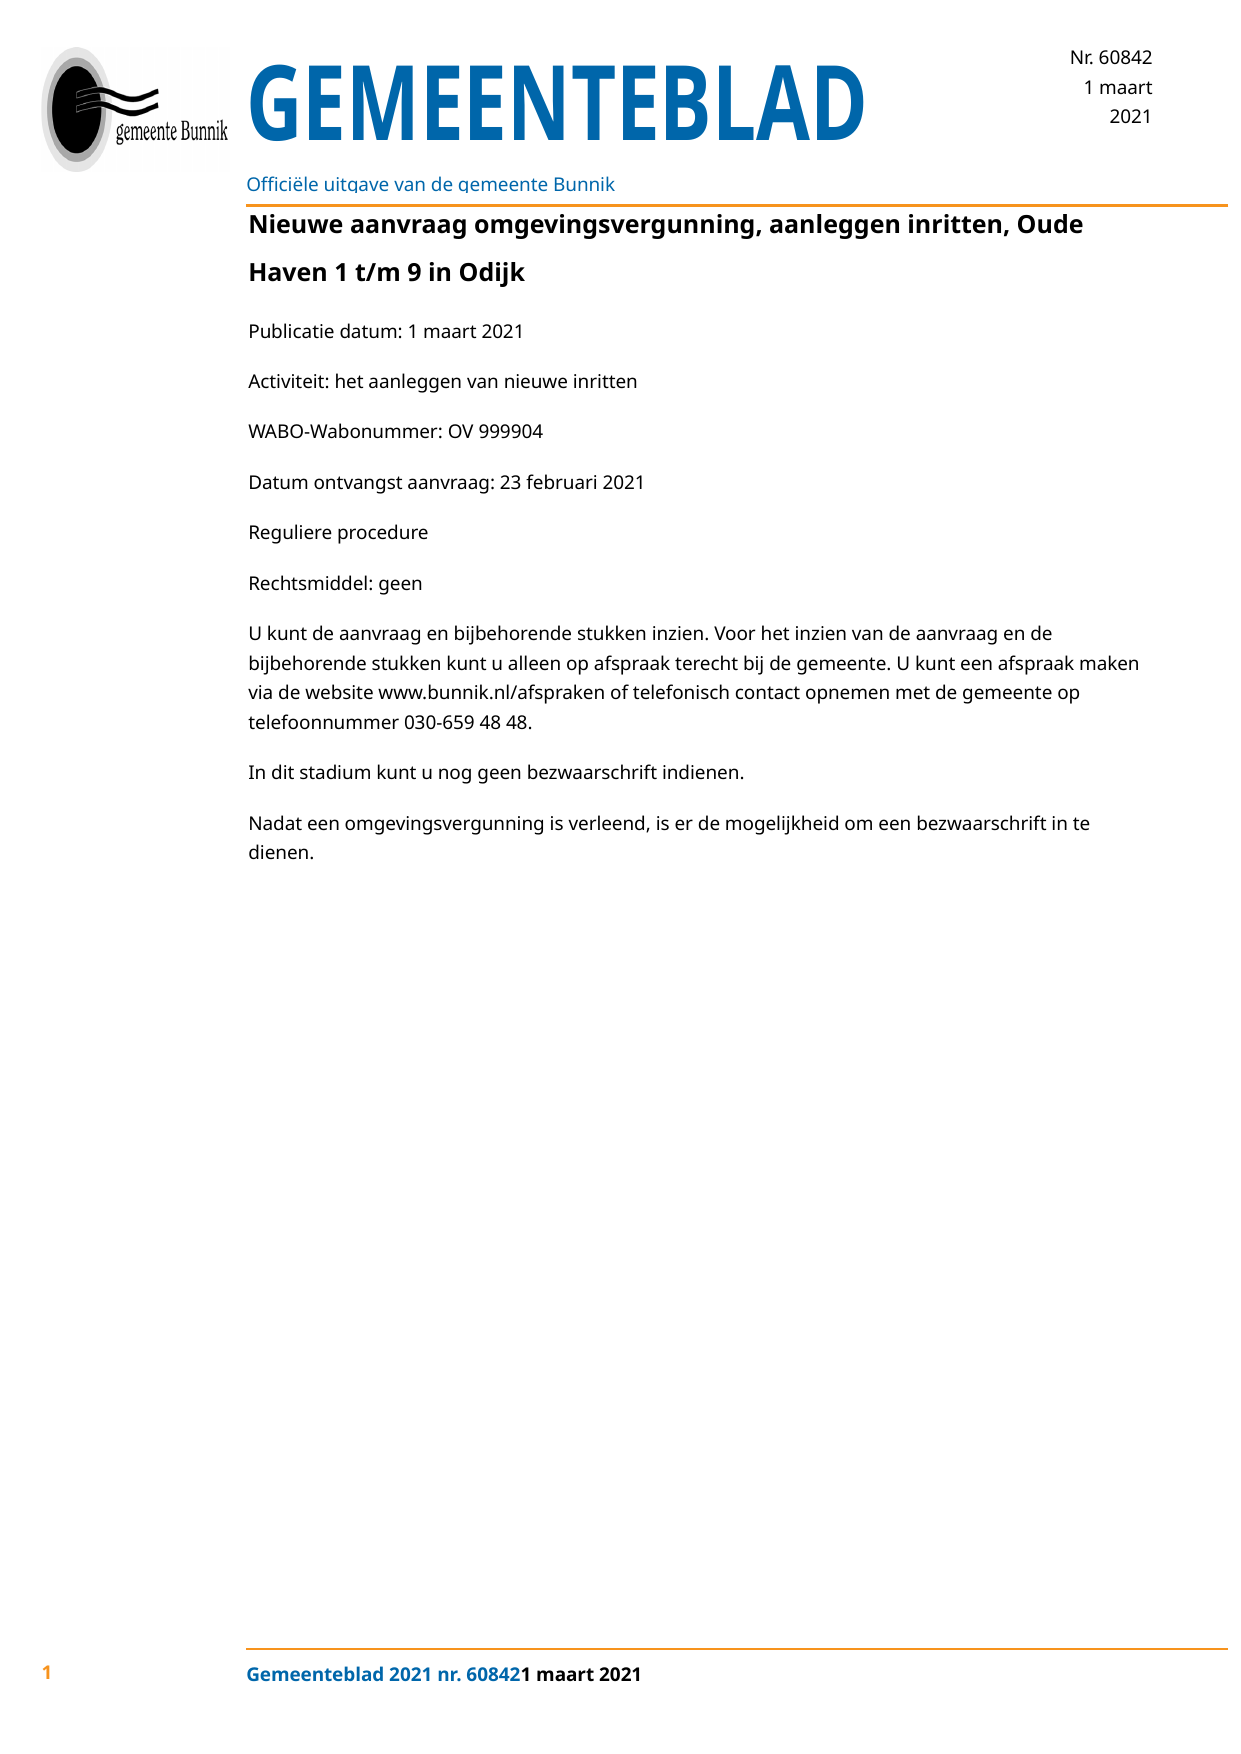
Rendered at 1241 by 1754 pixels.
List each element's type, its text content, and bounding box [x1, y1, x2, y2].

text U kunt de aanvraag en bijbehorende stukken inzien. Voor het inzien van de aanvraag en de bijbehorende stukken kunt u alleen op afspraak terecht bij de gemeente. U kunt een afspraak maken via de website www.bunnik.nl/afspraken of telefonisch contact opnemen met de gemeente op telefoonnummer 030-659 48 48. [248, 620, 1152, 735]
picture [41, 47, 231, 172]
text Activiteit: het aanleggen van nieuwe inritten [248, 368, 1152, 394]
text Nadat een omgevingsvergunning is verleend, is er de mogelijkheid om een bezwaarschrift in te dienen. [248, 810, 1152, 865]
text WABO-Wabonummer: OV 999904 [248, 419, 1152, 444]
text Publicatie datum: 1 maart 2021 [248, 318, 1152, 344]
text Nieuwe aanvraag omgevingsvergunning, aanleggen inritten, Oude Haven 1 t/m 9 in Odijk [248, 207, 1152, 288]
text Datum ontvangst aanvraag: 23 februari 2021 [248, 469, 1152, 495]
text In dit stadium kunt u nog geen bezwaarschrift indienen. [248, 759, 1152, 785]
text Rechtsmiddel: geen [248, 570, 1152, 596]
text Reguliere procedure [248, 519, 1152, 545]
